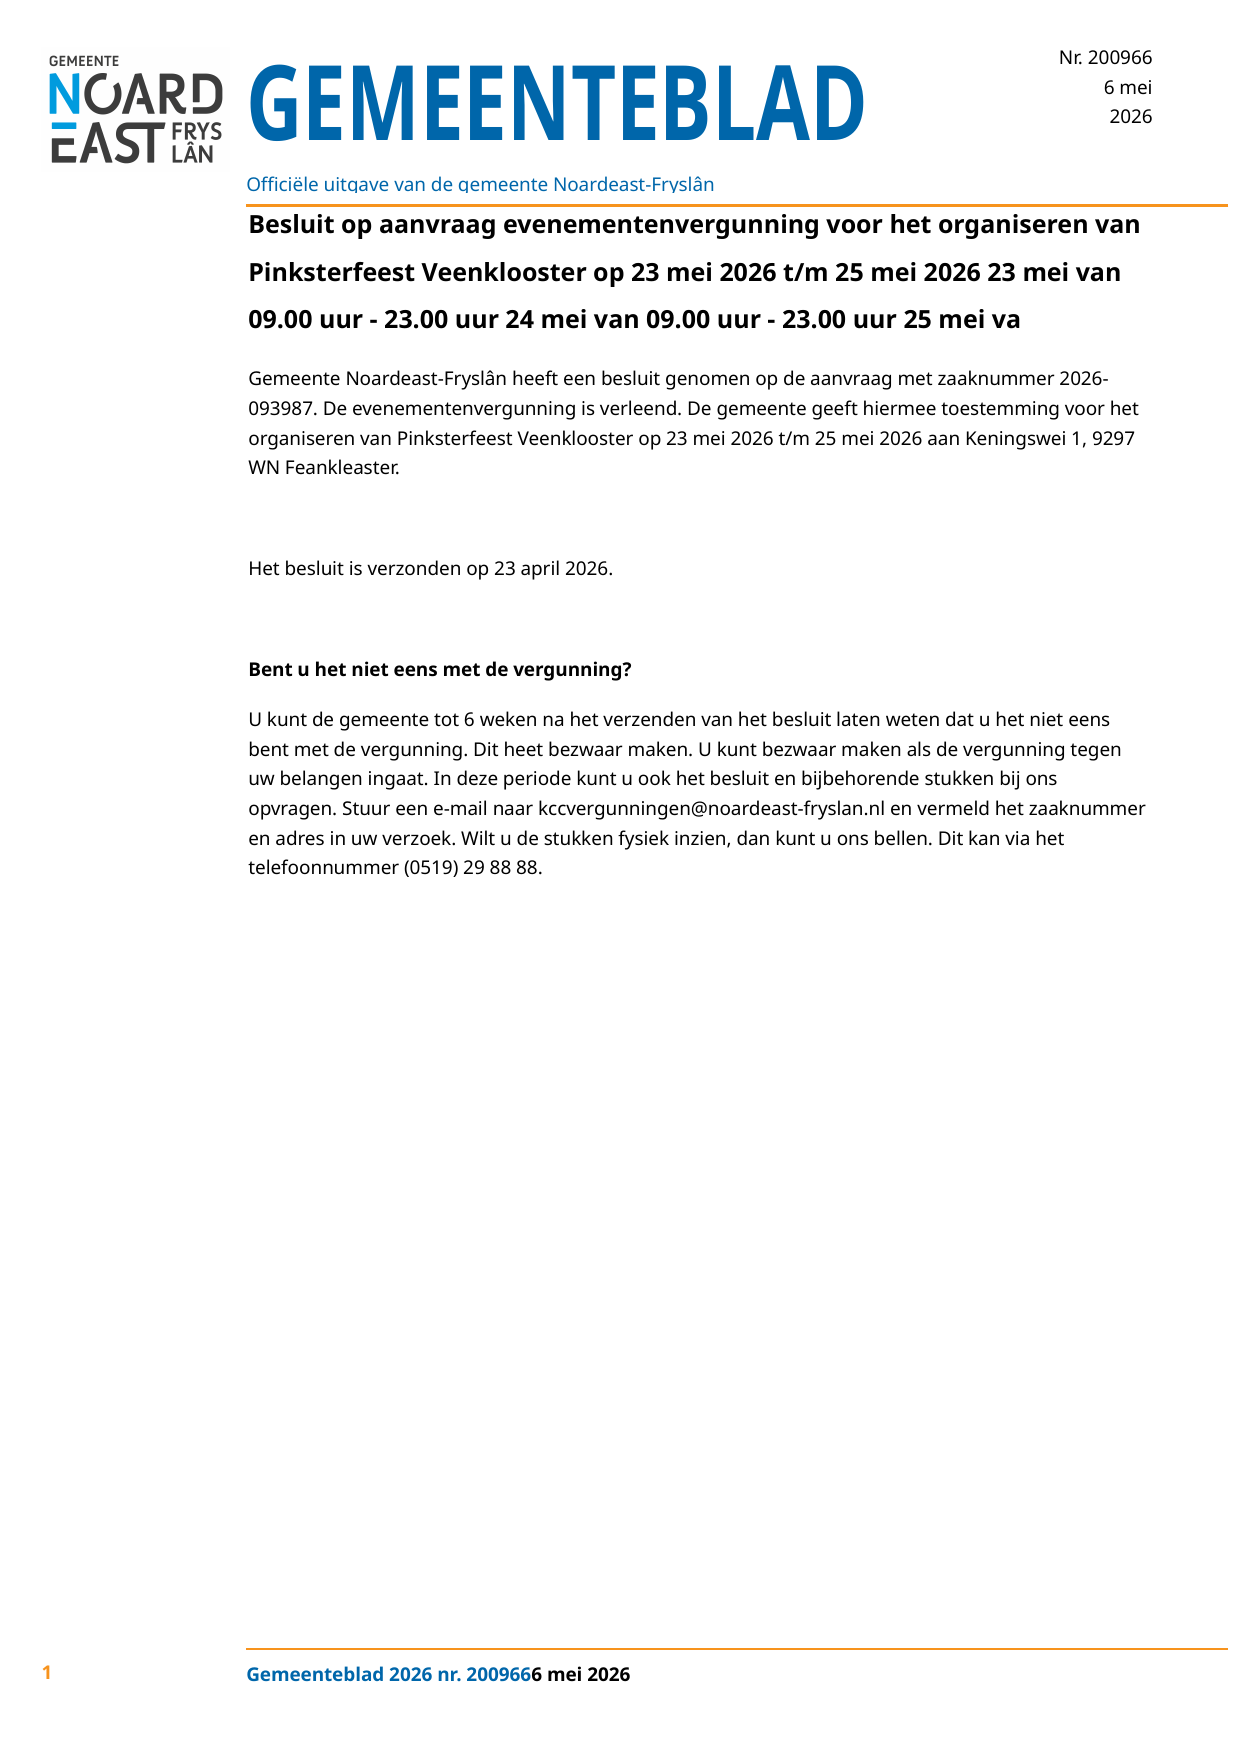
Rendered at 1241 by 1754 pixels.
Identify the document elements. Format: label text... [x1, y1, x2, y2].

picture [41, 47, 231, 172]
text Gemeente Noardeast-Fryslân heeft een besluit genomen op de aanvraag met zaaknummer 2026-093987. De evenementenvergunning is verleend. De gemeente geeft hiermee toestemming voor het organiseren van Pinksterfeest Veenklooster op 23 mei 2026 t/m 25 mei 2026 aan Keningswei 1, 9297 WN Feankleaster. [248, 366, 1152, 480]
text U kunt de gemeente tot 6 weken na het verzenden van het besluit laten weten dat u het niet eens bent met de vergunning. Dit heet bezwaar maken. U kunt bezwaar maken als de vergunning tegen uw belangen ingaat. In deze periode kunt u ook het besluit en bijbehorende stukken bij ons opvragen. Stuur een e-mail naar kccvergunningen@noardeast-fryslan.nl en vermeld het zaaknummer en adres in uw verzoek. Wilt u de stukken fysiek inzien, dan kunt u ons bellen. Dit kan via het telefoonnummer (0519) 29 88 88. [248, 706, 1152, 880]
text Het besluit is verzonden op 23 april 2026. [248, 555, 1152, 581]
text Besluit op aanvraag evenementenvergunning voor het organiseren van Pinksterfeest Veenklooster op 23 mei 2026 t/m 25 mei 2026 23 mei van 09.00 uur - 23.00 uur 24 mei van 09.00 uur - 23.00 uur 25 mei va [248, 207, 1152, 336]
text Bent u het niet eens met de vergunning? [248, 656, 1152, 682]
